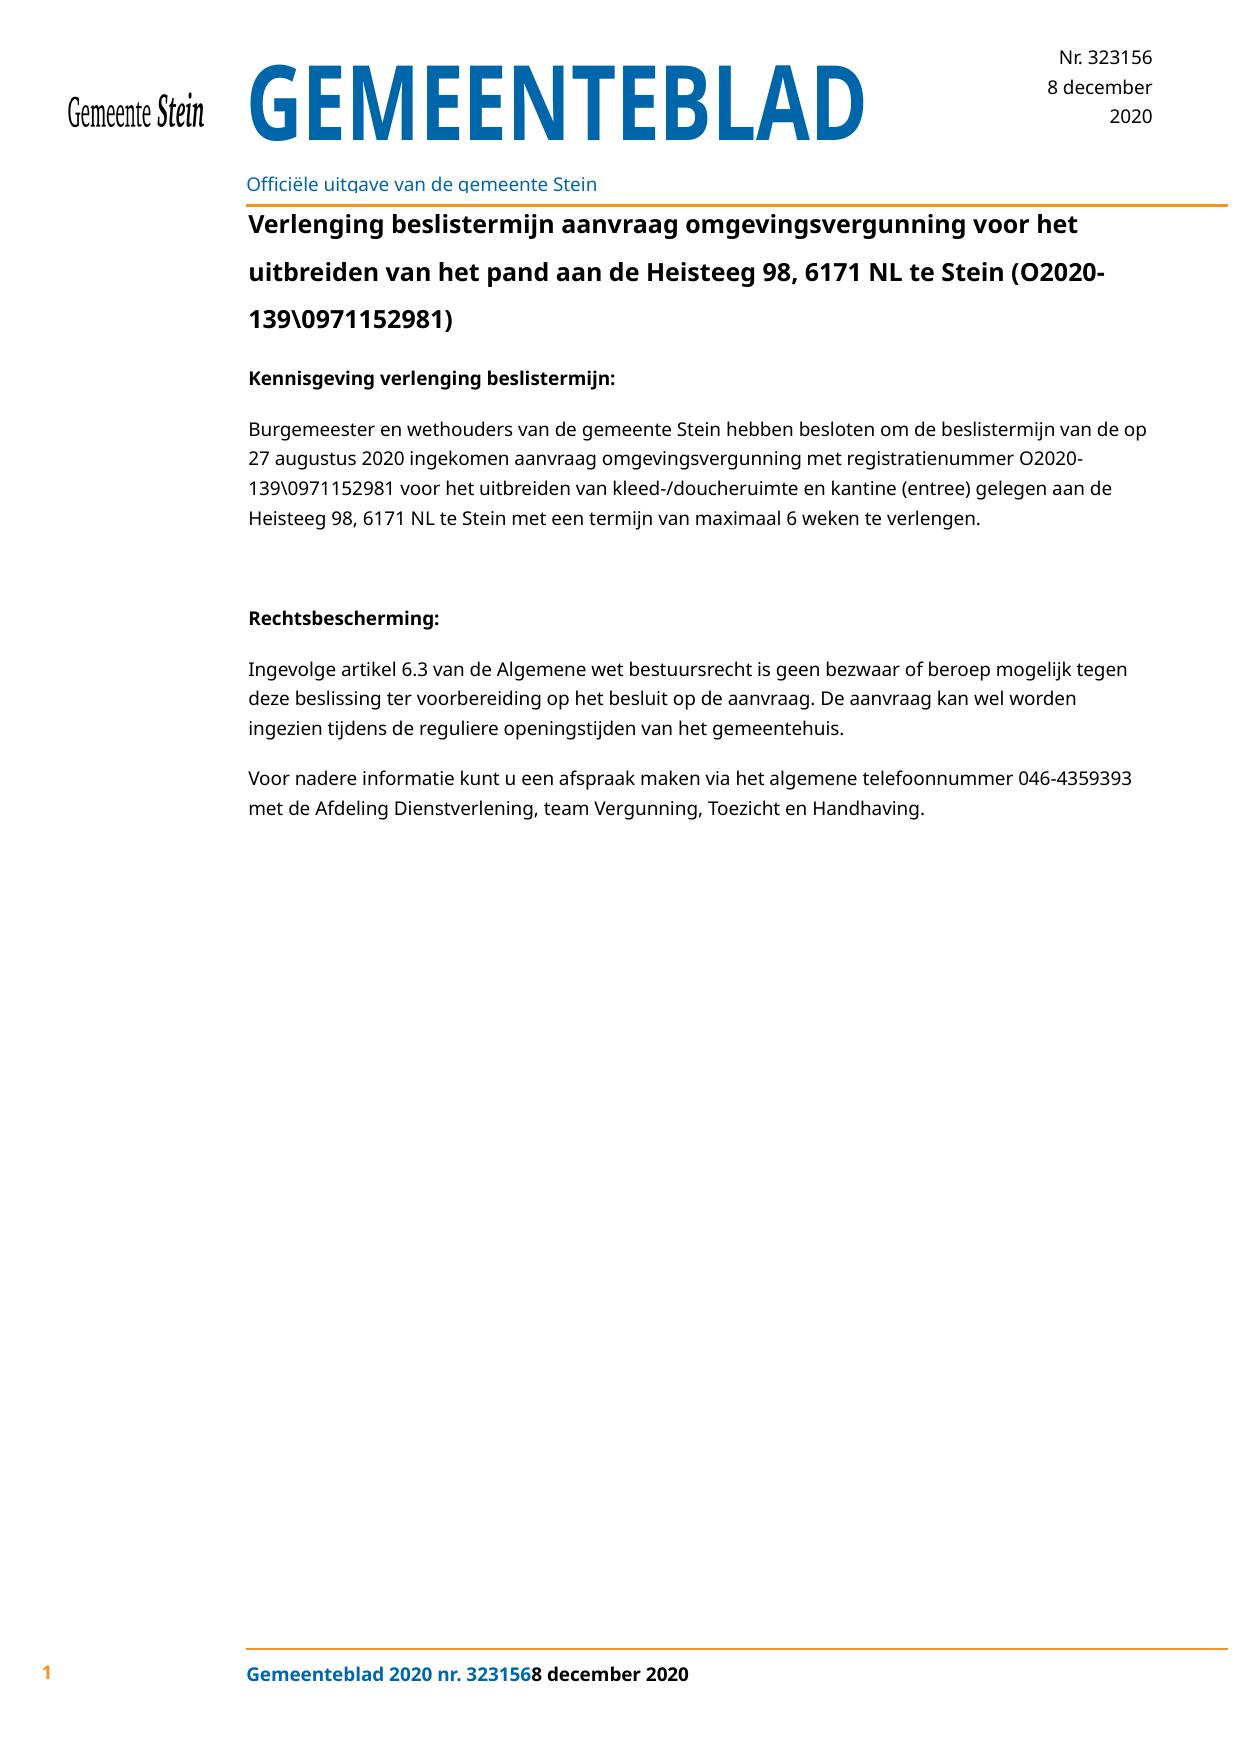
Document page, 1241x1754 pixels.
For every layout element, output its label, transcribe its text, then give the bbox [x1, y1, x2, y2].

text Verlenging beslistermijn aanvraag omgevingsvergunning voor het uitbreiden van het pand aan de Heisteeg 98, 6171 NL te Stein (O2020-139\0971152981) [248, 207, 1152, 336]
text Kennisgeving verlenging beslistermijn: [248, 366, 1152, 391]
text Rechtsbescherming: [248, 606, 1152, 631]
picture [41, 47, 231, 172]
text Voor nadere informatie kunt u een afspraak maken via het algemene telefoonnummer 046-4359393 met de Afdeling Dienstverlening, team Vergunning, Toezicht en Handhaving. [248, 766, 1152, 821]
text Ingevolge artikel 6.3 van de Algemene wet bestuursrecht is geen bezwaar of beroep mogelijk tegen deze beslissing ter voorbereiding op het besluit op de aanvraag. De aanvraag kan wel worden ingezien tijdens de reguliere openingstijden van het gemeentehuis. [248, 656, 1152, 741]
text Burgemeester en wethouders van de gemeente Stein hebben besloten om de beslistermijn van de op 27 augustus 2020 ingekomen aanvraag omgevingsvergunning met registratienummer O2020-139\0971152981 voor het uitbreiden van kleed-/doucheruimte en kantine (entree) gelegen aan de Heisteeg 98, 6171 NL te Stein met een termijn van maximaal 6 weken te verlengen. [248, 416, 1152, 530]
